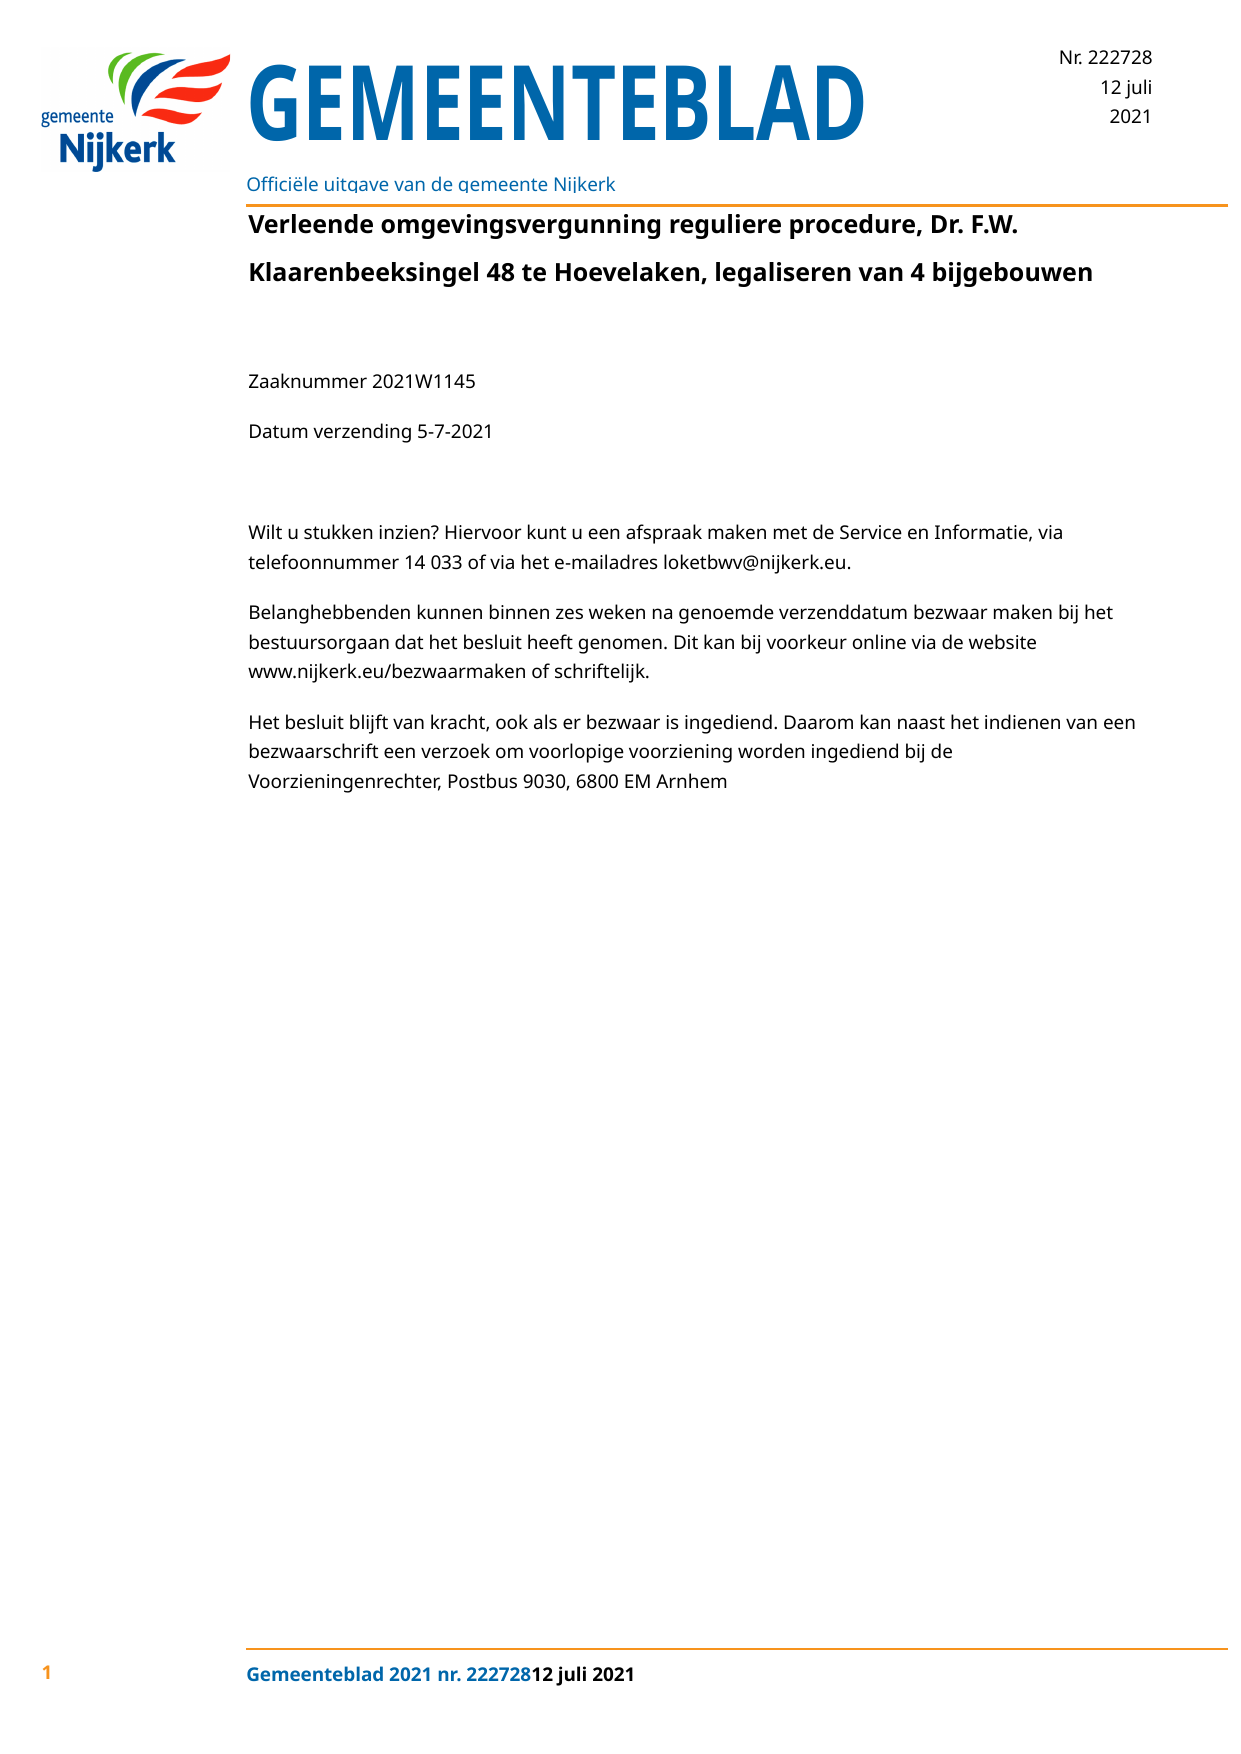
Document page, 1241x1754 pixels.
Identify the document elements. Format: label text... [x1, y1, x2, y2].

text Zaaknummer 2021W1145 [248, 368, 1152, 394]
text Verleende omgevingsvergunning reguliere procedure, Dr. F.W. Klaarenbeeksingel 48 te Hoevelaken, legaliseren van 4 bijgebouwen [248, 207, 1152, 288]
picture [41, 47, 231, 172]
text Datum verzending 5-7-2021 [248, 419, 1152, 444]
text Wilt u stukken inzien? Hiervoor kunt u een afspraak maken met de Service en Informatie, via telefoonnummer 14 033 of via het e-mailadres loketbwv@nijkerk.eu. [248, 519, 1152, 575]
text Belanghebbenden kunnen binnen zes weken na genoemde verzenddatum bezwaar maken bij het bestuursorgaan dat het besluit heeft genomen. Dit kan bij voorkeur online via de website www.nijkerk.eu/bezwaarmaken of schriftelijk. [248, 599, 1152, 684]
text Het besluit blijft van kracht, ook als er bezwaar is ingediend. Daarom kan naast het indienen van een bezwaarschrift een verzoek om voorlopige voorziening worden ingediend bij de Voorzieningenrechter, Postbus 9030, 6800 EM Arnhem [248, 709, 1152, 794]
